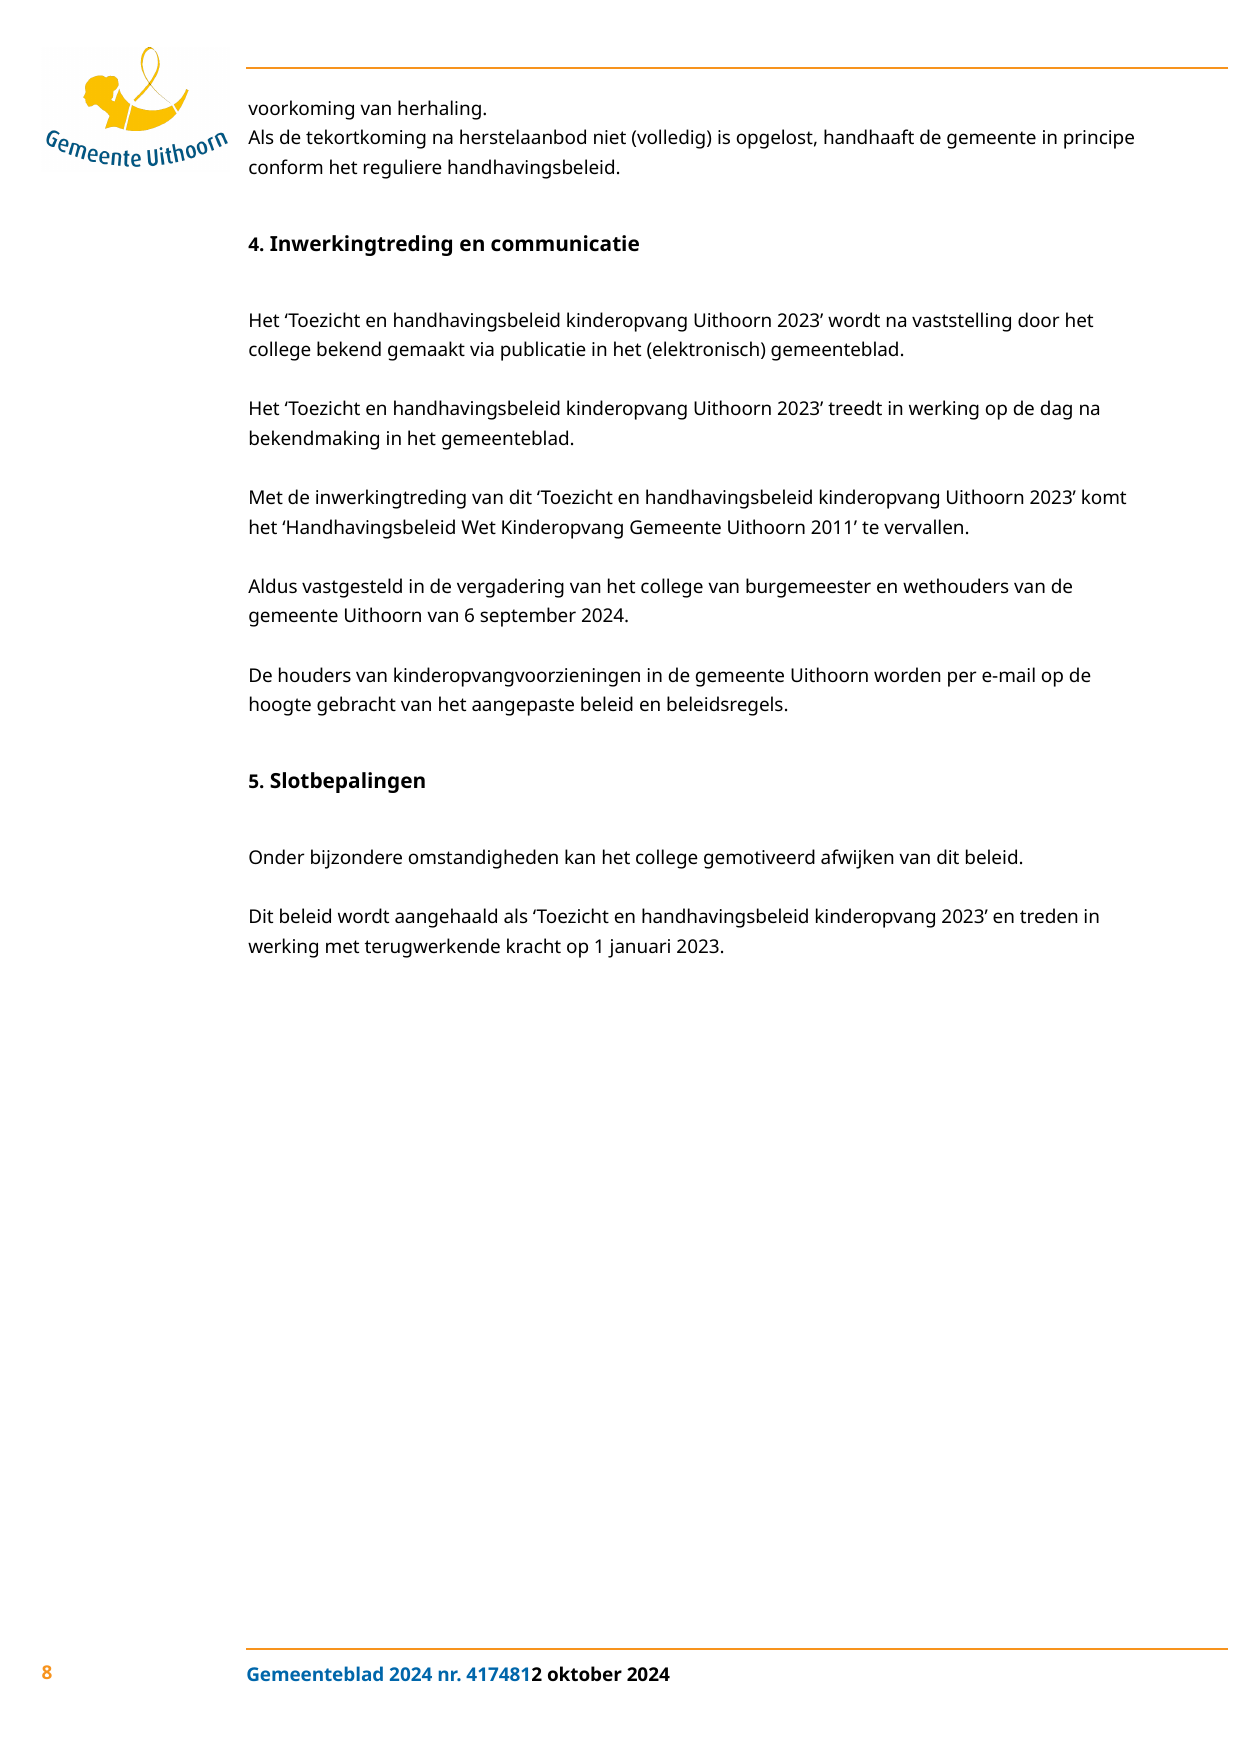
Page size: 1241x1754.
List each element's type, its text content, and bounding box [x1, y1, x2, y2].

text Aldus vastgesteld in de vergadering van het college van burgemeester en wethouders van de gemeente Uithoorn van 6 september 2024. [248, 573, 1152, 628]
text voorkoming van herhaling. [248, 95, 1152, 121]
text Met de inwerkingtreding van dit ‘Toezicht en handhavingsbeleid kinderopvang Uithoorn 2023’ komt het ‘Handhavingsbeleid Wet Kinderopvang Gemeente Uithoorn 2011’ te vervallen. [248, 484, 1152, 540]
text Het ‘Toezicht en handhavingsbeleid kinderopvang Uithoorn 2023’ wordt na vaststelling door het college bekend gemaakt via publicatie in het (elektronisch) gemeenteblad. [248, 307, 1152, 362]
text Als de tekortkoming na herstelaanbod niet (volledig) is opgelost, handhaaft de gemeente in principe conform het reguliere handhavingsbeleid. [248, 124, 1152, 180]
text Onder bijzondere omstandigheden kan het college gemotiveerd afwijken van dit beleid. [248, 844, 1152, 870]
picture [41, 47, 231, 172]
text 4. Inwerkingtreding en communicatie [248, 229, 1152, 258]
text Het ‘Toezicht en handhavingsbeleid kinderopvang Uithoorn 2023’ treedt in werking op de dag na bekendmaking in het gemeenteblad. [248, 396, 1152, 451]
text De houders van kinderopvangvoorzieningen in de gemeente Uithoorn worden per e-mail op de hoogte gebracht van het aangepaste beleid en beleidsregels. [248, 662, 1152, 717]
text Dit beleid wordt aangehaald als ‘Toezicht en handhavingsbeleid kinderopvang 2023’ en treden in werking met terugwerkende kracht op 1 januari 2023. [248, 903, 1152, 959]
text 5. Slotbepalingen [248, 767, 1152, 795]
